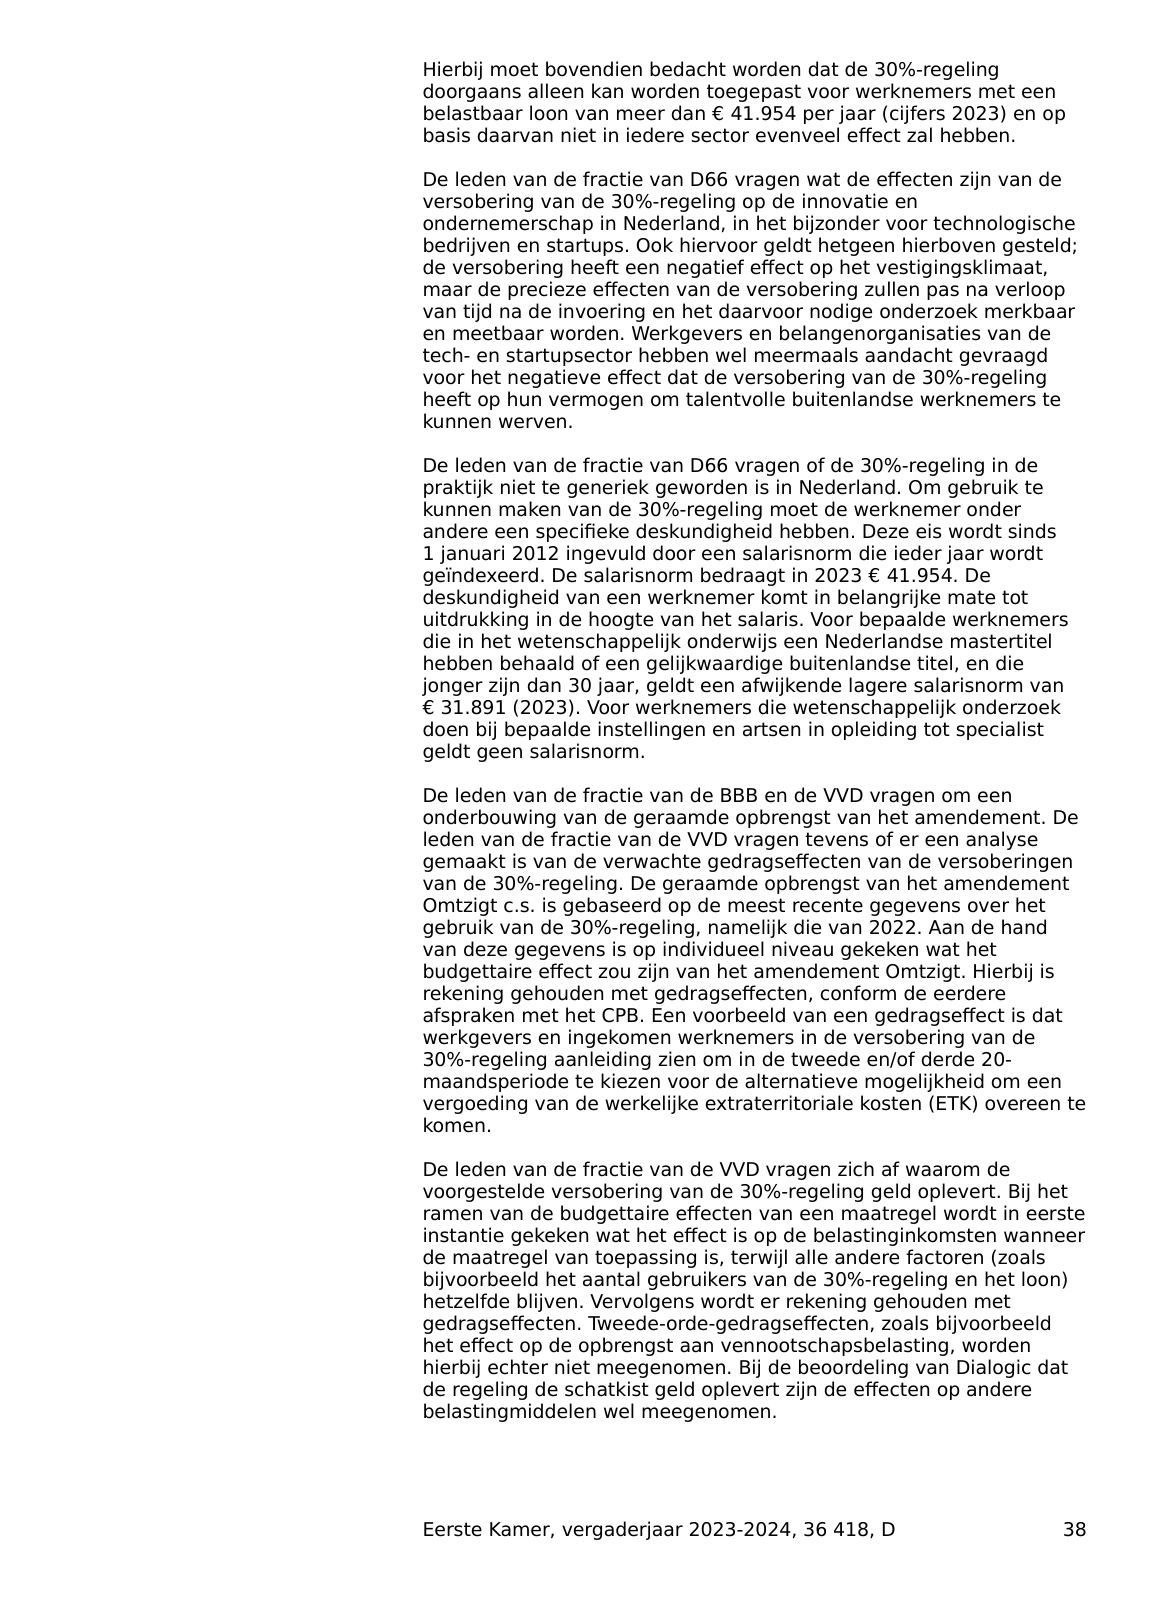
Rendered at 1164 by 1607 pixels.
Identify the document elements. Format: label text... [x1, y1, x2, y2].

text Hierbij moet bovendien bedacht worden dat de 30%-regeling doorgaans alleen kan worden toegepast voor werknemers met een belastbaar loon van meer dan € 41.954 per jaar (cijfers 2023) en op basis daarvan niet in iedere sector evenveel effect zal hebben. [422, 59, 1087, 147]
text De leden van de fractie van D66 vragen wat de effecten zijn van de versobering van de 30%-regeling op de innovatie en ondernemerschap in Nederland, in het bijzonder voor technologische bedrijven en startups. Ook hiervoor geldt hetgeen hierboven gesteld; de versobering heeft een negatief effect op het vestigingsklimaat, maar de precieze effecten van de versobering zullen pas na verloop van tijd na de invoering en het daarvoor nodige onderzoek merkbaar en meetbaar worden. Werkgevers en belangenorganisaties van de tech- en startupsector hebben wel meermaals aandacht gevraagd voor het negatieve effect dat de versobering van de 30%-regeling heeft op hun vermogen om talentvolle buitenlandse werknemers te kunnen werven. [422, 169, 1087, 433]
text De leden van de fractie van D66 vragen of de 30%-regeling in de praktijk niet te generiek geworden is in Nederland. Om gebruik te kunnen maken van de 30%-regeling moet de werknemer onder andere een specifieke deskundigheid hebben. Deze eis wordt sinds 1 januari 2012 ingevuld door een salarisnorm die ieder jaar wordt geïndexeerd. De salarisnorm bedraagt in 2023 € 41.954. De deskundigheid van een werknemer komt in belangrijke mate tot uitdrukking in de hoogte van het salaris. Voor bepaalde werknemers die in het wetenschappelijk onderwijs een Nederlandse mastertitel hebben behaald of een gelijkwaardige buitenlandse titel, en die jonger zijn dan 30 jaar, geldt een afwijkende lagere salarisnorm van € 31.891 (2023). Voor werknemers die wetenschappelijk onderzoek doen bij bepaalde instellingen en artsen in opleiding tot specialist geldt geen salarisnorm. [422, 455, 1087, 763]
text De leden van de fractie van de BBB en de VVD vragen om een onderbouwing van de geraamde opbrengst van het amendement. De leden van de fractie van de VVD vragen tevens of er een analyse gemaakt is van de verwachte gedragseffecten van de versoberingen van de 30%-regeling. De geraamde opbrengst van het amendement Omtzigt c.s. is gebaseerd op de meest recente gegevens over het gebruik van de 30%-regeling, namelijk die van 2022. Aan de hand van deze gegevens is op individueel niveau gekeken wat het budgettaire effect zou zijn van het amendement Omtzigt. Hierbij is rekening gehouden met gedragseffecten, conform de eerdere afspraken met het CPB. Een voorbeeld van een gedragseffect is dat werkgevers en ingekomen werknemers in de versobering van de 30%-regeling aanleiding zien om in de tweede en/of derde 20-maandsperiode te kiezen voor de alternatieve mogelijkheid om een vergoeding van de werkelijke extraterritoriale kosten (ETK) overeen te komen. [422, 785, 1087, 1137]
text De leden van de fractie van de VVD vragen zich af waarom de voorgestelde versobering van de 30%-regeling geld oplevert. Bij het ramen van de budgettaire effecten van een maatregel wordt in eerste instantie gekeken wat het effect is op de belastinginkomsten wanneer de maatregel van toepassing is, terwijl alle andere factoren (zoals bijvoorbeeld het aantal gebruikers van de 30%-regeling en het loon) hetzelfde blijven. Vervolgens wordt er rekening gehouden met gedragseffecten. Tweede-orde-gedragseffecten, zoals bijvoorbeeld het effect op de opbrengst aan vennootschapsbelasting, worden hierbij echter niet meegenomen. Bij de beoordeling van Dialogic dat de regeling de schatkist geld oplevert zijn de effecten op andere belastingmiddelen wel meegenomen. [422, 1159, 1087, 1423]
